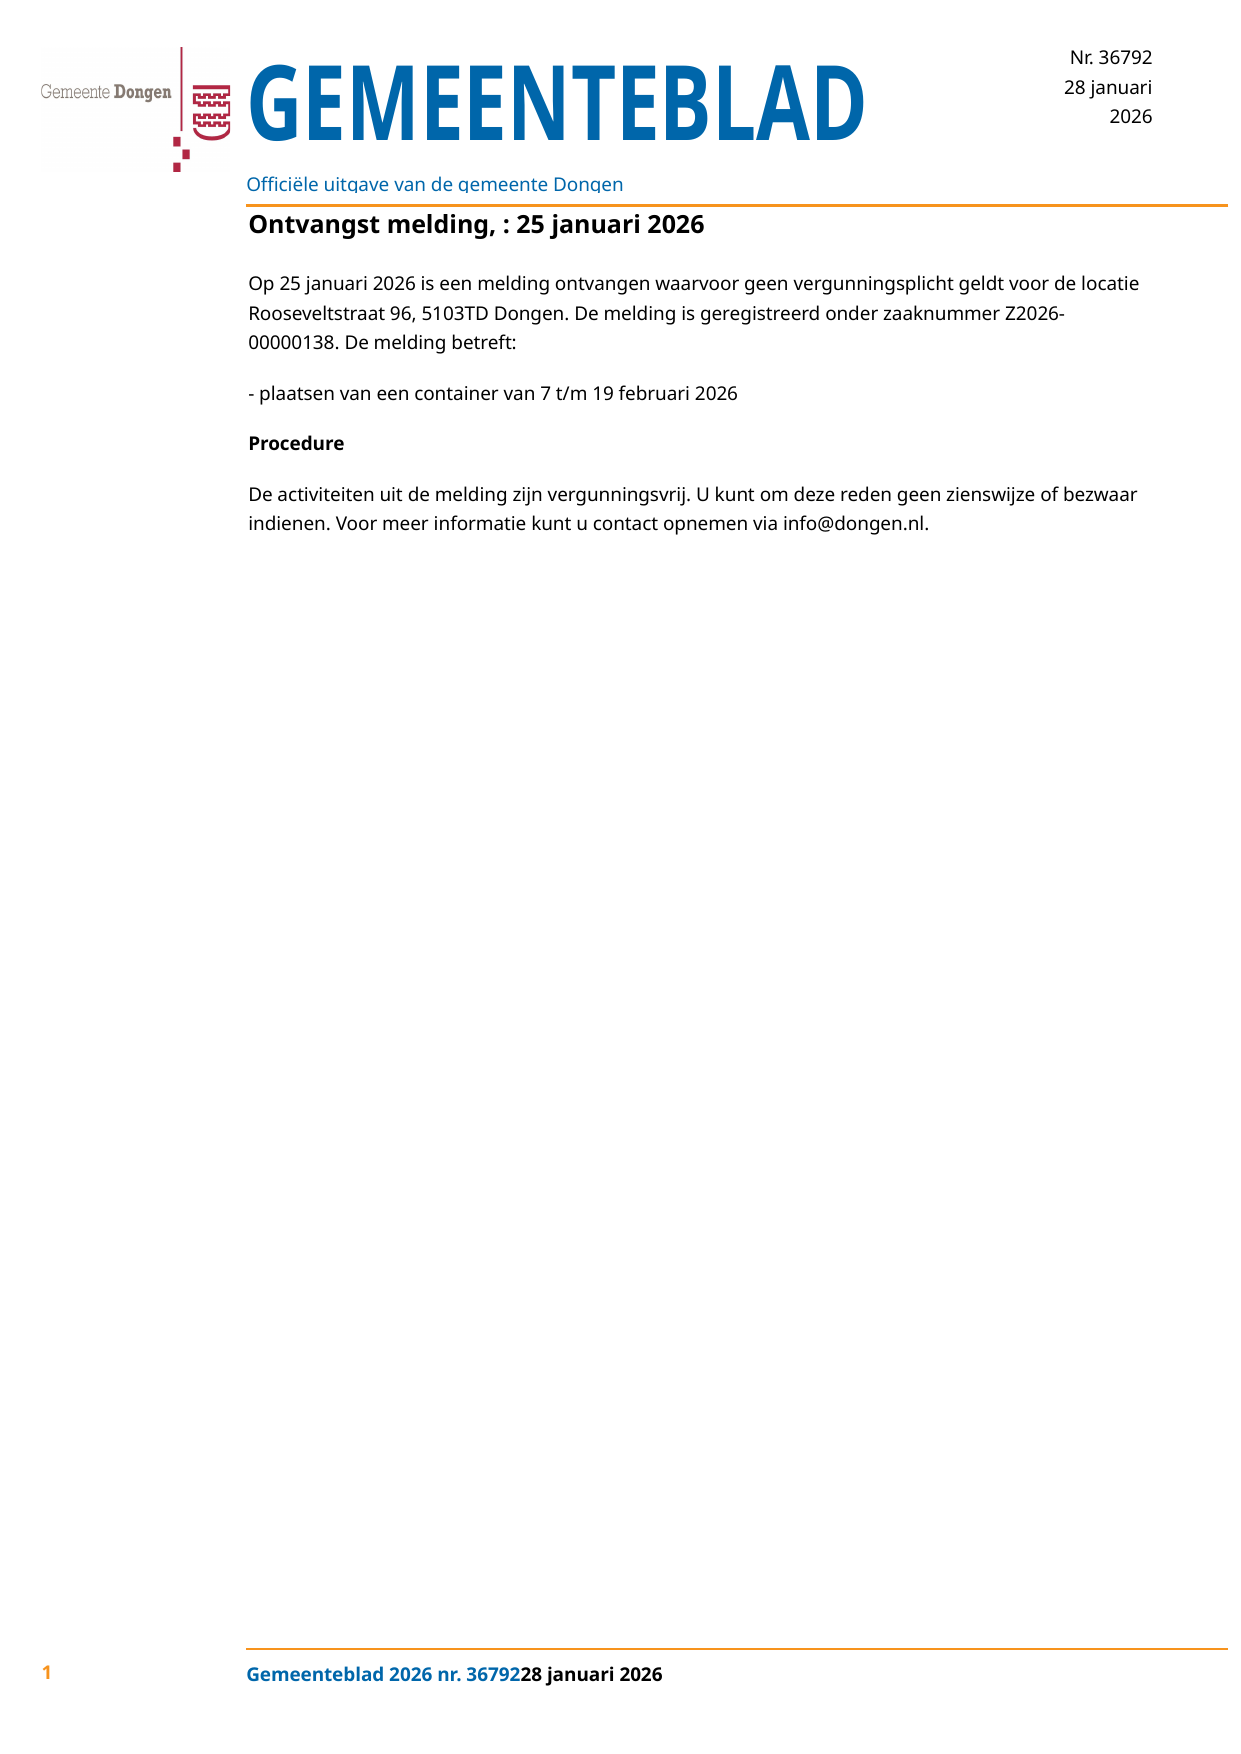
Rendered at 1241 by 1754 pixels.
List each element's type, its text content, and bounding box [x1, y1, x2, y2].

text Procedure [248, 430, 1152, 456]
picture [41, 47, 231, 172]
text Ontvangst melding, : 25 januari 2026 [248, 207, 1152, 241]
text De activiteiten uit de melding zijn vergunningsvrij. U kunt om deze reden geen zienswijze of bezwaar indienen. Voor meer informatie kunt u contact opnemen via info@dongen.nl. [248, 481, 1152, 536]
text Op 25 januari 2026 is een melding ontvangen waarvoor geen vergunningsplicht geldt voor de locatie Rooseveltstraat 96, 5103TD Dongen. De melding is geregistreerd onder zaaknummer Z2026-00000138. De melding betreft: [248, 270, 1152, 355]
text - plaatsen van een container van 7 t/m 19 februari 2026 [248, 380, 1152, 406]
